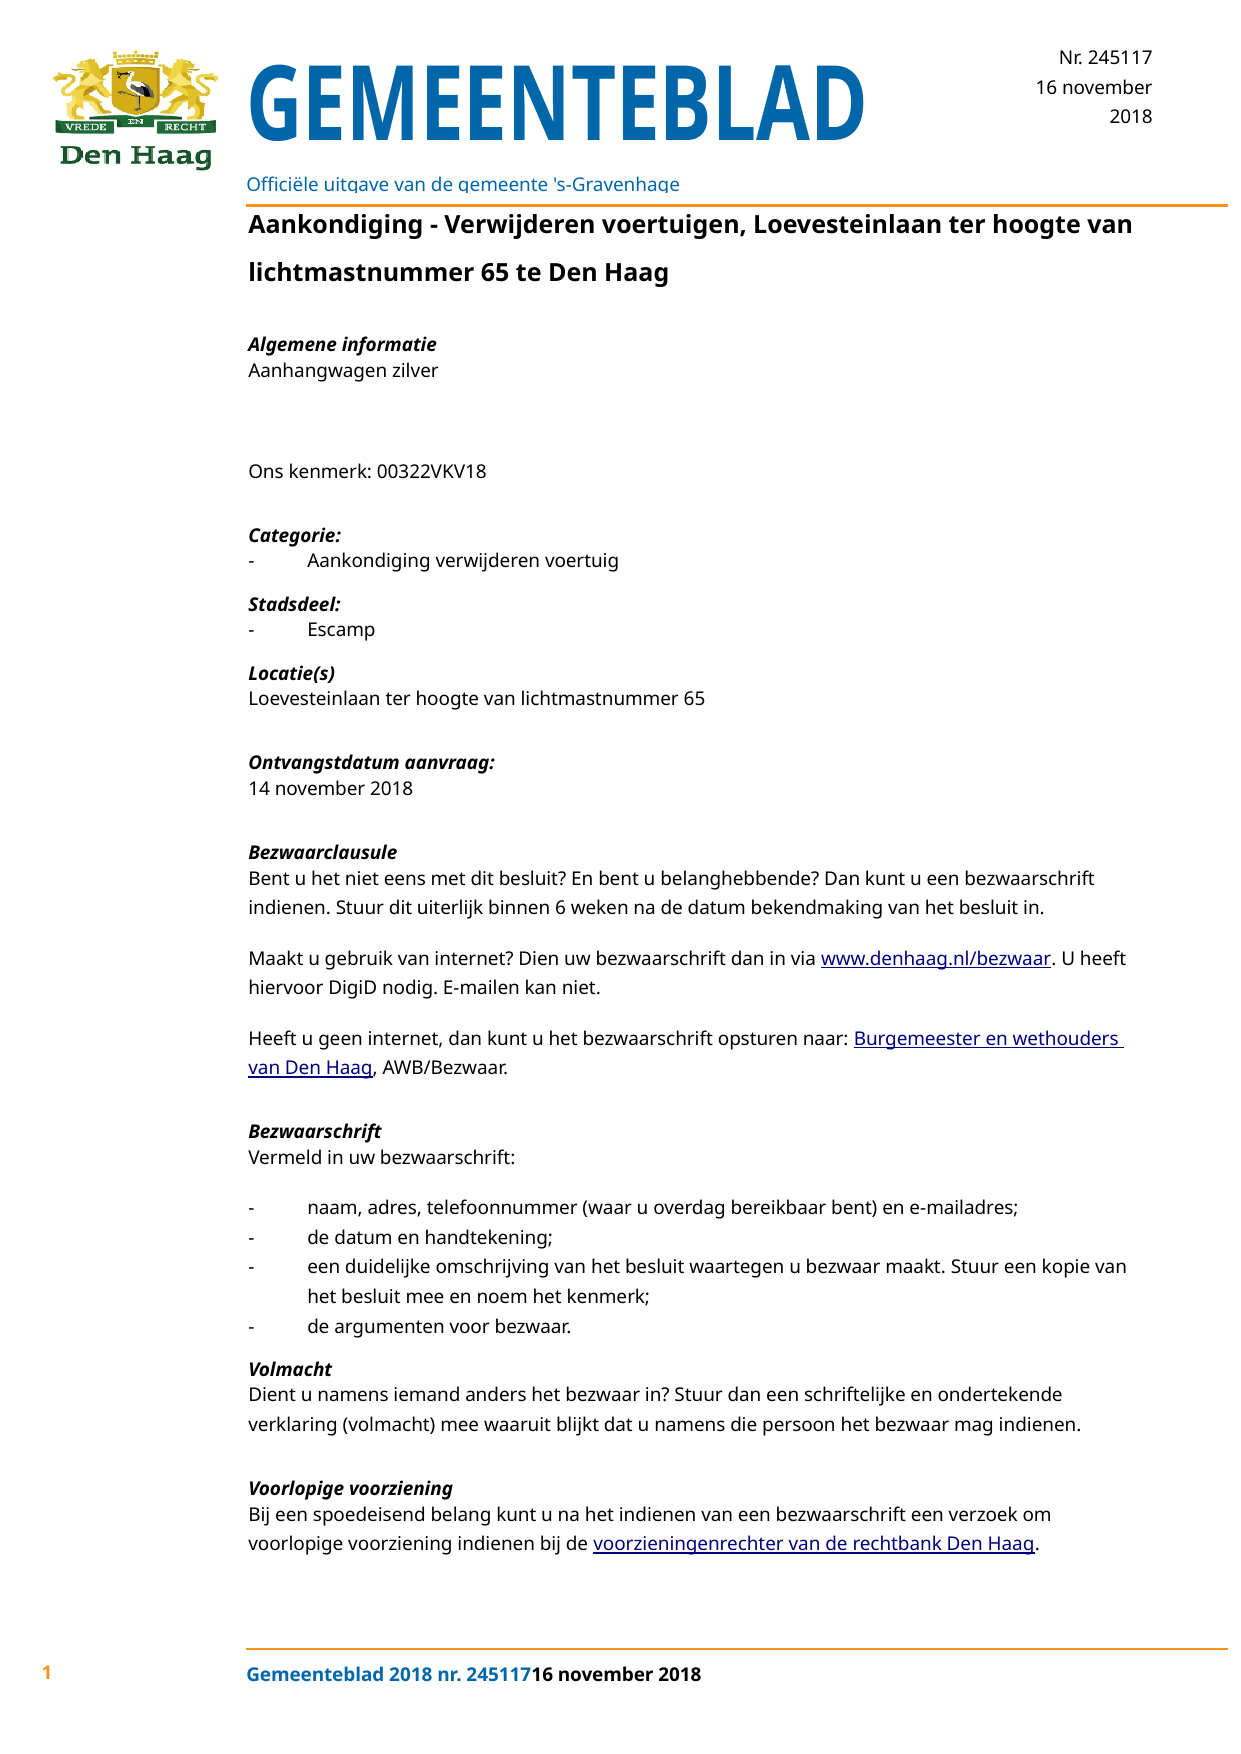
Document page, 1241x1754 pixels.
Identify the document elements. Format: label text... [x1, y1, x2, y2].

text Voorlopige voorziening [248, 1475, 1152, 1501]
text Bij een spoedeisend belang kunt u na het indienen van een bezwaarschrift een verzoek om voorlopige voorziening indienen bij de voorzieningenrechter van de rechtbank Den Haag. [248, 1501, 1152, 1556]
list Aankondiging verwijderen voertuig [248, 548, 1152, 573]
picture [41, 47, 231, 172]
text Categorie: [248, 522, 1152, 548]
list naam, adres, telefoonnummer (waar u overdag bereikbaar bent) en e-mailadres; [248, 1194, 1152, 1220]
list een duidelijke omschrijving van het besluit waartegen u bezwaar maakt. Stuur een kopie van het besluit mee en noem het kenmerk; [248, 1254, 1152, 1309]
list Escamp [248, 617, 1152, 642]
text Aanhangwagen zilver [248, 357, 1152, 383]
text 14 november 2018 [248, 775, 1152, 801]
text Locatie(s) [248, 660, 1152, 685]
text Heeft u geen internet, dan kunt u het bezwaarschrift opsturen naar: Burgemeester en wethouders van Den Haag, AWB/Bezwaar. [248, 1025, 1152, 1080]
text Volmacht [248, 1356, 1152, 1382]
text Dient u namens iemand anders het bezwaar in? Stuur dan een schriftelijke en ondertekende verklaring (volmacht) mee waaruit blijkt dat u namens die persoon het bezwaar mag indienen. [248, 1382, 1152, 1437]
text Ons kenmerk: 00322VKV18 [248, 458, 1152, 484]
text Aankondiging - Verwijderen voertuigen, Loevesteinlaan ter hoogte van lichtmastnummer 65 te Den Haag [248, 207, 1152, 288]
text Maakt u gebruik van internet? Dien uw bezwaarschrift dan in via www.denhaag.nl/bezwaar. U heeft hiervoor DigiD nodig. E-mailen kan niet. [248, 945, 1152, 1000]
list de datum en handtekening; [248, 1224, 1152, 1250]
text Vermeld in uw bezwaarschrift: [248, 1144, 1152, 1170]
text Bezwaarschrift [248, 1118, 1152, 1144]
text Ontvangstdatum aanvraag: [248, 749, 1152, 775]
text Stadsdeel: [248, 591, 1152, 617]
text Algemene informatie [248, 331, 1152, 357]
text Bezwaarclausule [248, 839, 1152, 865]
list de argumenten voor bezwaar. [248, 1313, 1152, 1338]
text Loevesteinlaan ter hoogte van lichtmastnummer 65 [248, 685, 1152, 711]
text Bent u het niet eens met dit besluit? En bent u belanghebbende? Dan kunt u een bezwaarschrift indienen. Stuur dit uiterlijk binnen 6 weken na de datum bekendmaking van het besluit in. [248, 865, 1152, 920]
